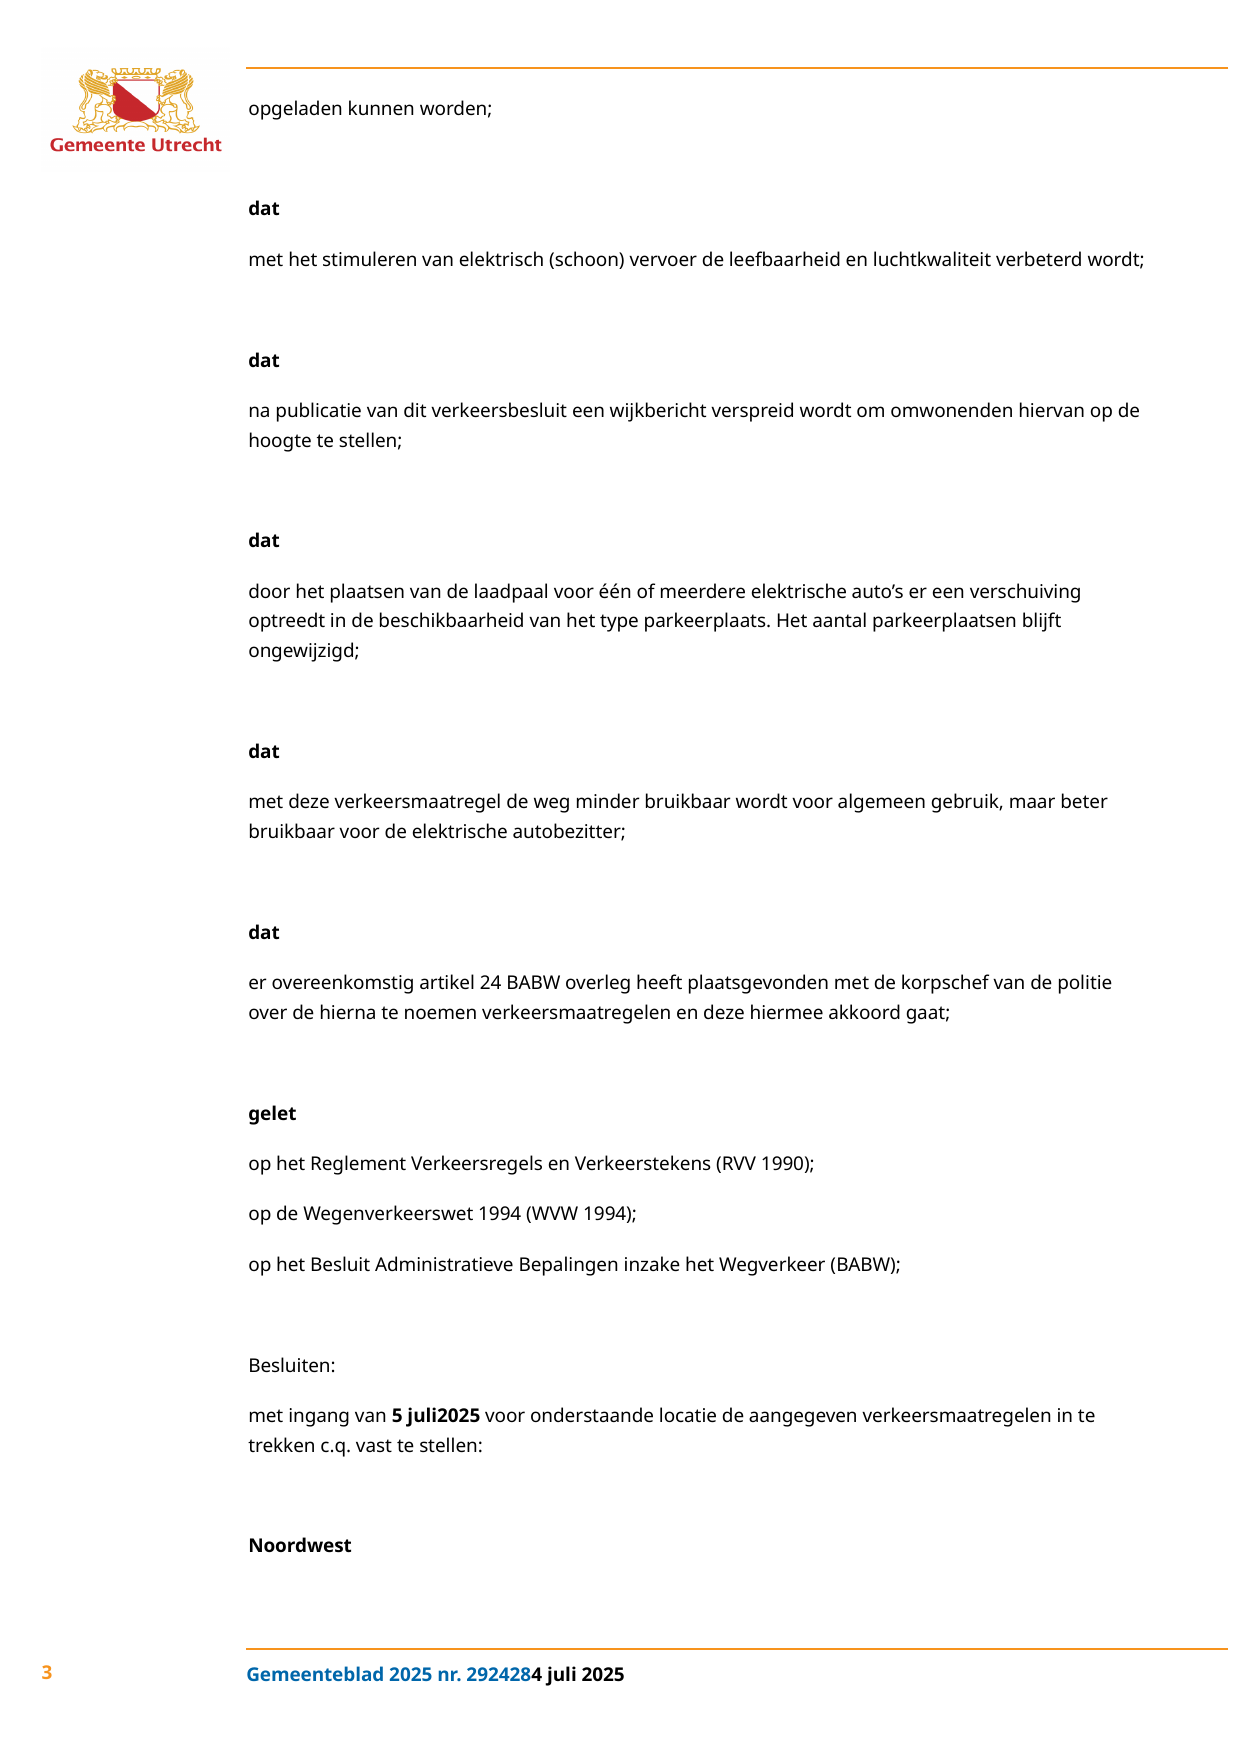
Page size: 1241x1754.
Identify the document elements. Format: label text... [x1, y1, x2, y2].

text op het Reglement Verkeersregels en Verkeerstekens (RVV 1990); [248, 1150, 1152, 1176]
text er overeenkomstig artikel 24 BABW overleg heeft plaatsgevonden met de korpschef van de politie over de hierna te noemen verkeersmaatregelen en deze hiermee akkoord gaat; [248, 969, 1152, 1025]
text Noordwest [248, 1533, 1152, 1558]
text op het Besluit Administratieve Bepalingen inzake het Wegverkeer (BABW); [248, 1251, 1152, 1277]
text Besluiten: [248, 1352, 1152, 1378]
text opgeladen kunnen worden; [248, 95, 1152, 121]
text met ingang van 5 juli2025 voor onderstaande locatie de aangegeven verkeersmaatregelen in te trekken c.q. vast te stellen: [248, 1402, 1152, 1458]
text dat [248, 528, 1152, 553]
text met deze verkeersmaatregel de weg minder bruikbaar wordt voor algemeen gebruik, maar beter bruikbaar voor de elektrische autobezitter; [248, 788, 1152, 844]
text gelet [248, 1100, 1152, 1126]
text dat [248, 738, 1152, 764]
text door het plaatsen van de laadpaal voor één of meerdere elektrische auto’s er een verschuiving optreedt in de beschikbaarheid van het type parkeerplaats. Het aantal parkeerplaatsen blijft ongewijzigd; [248, 578, 1152, 663]
text dat [248, 347, 1152, 373]
text met het stimuleren van elektrisch (schoon) vervoer de leefbaarheid en luchtkwaliteit verbeterd wordt; [248, 246, 1152, 272]
text dat [248, 919, 1152, 945]
text op de Wegenverkeerswet 1994 (WVW 1994); [248, 1201, 1152, 1226]
picture [41, 47, 231, 172]
text na publicatie van dit verkeersbesluit een wijkbericht verspreid wordt om omwonenden hiervan op de hoogte te stellen; [248, 397, 1152, 453]
text dat [248, 196, 1152, 221]
